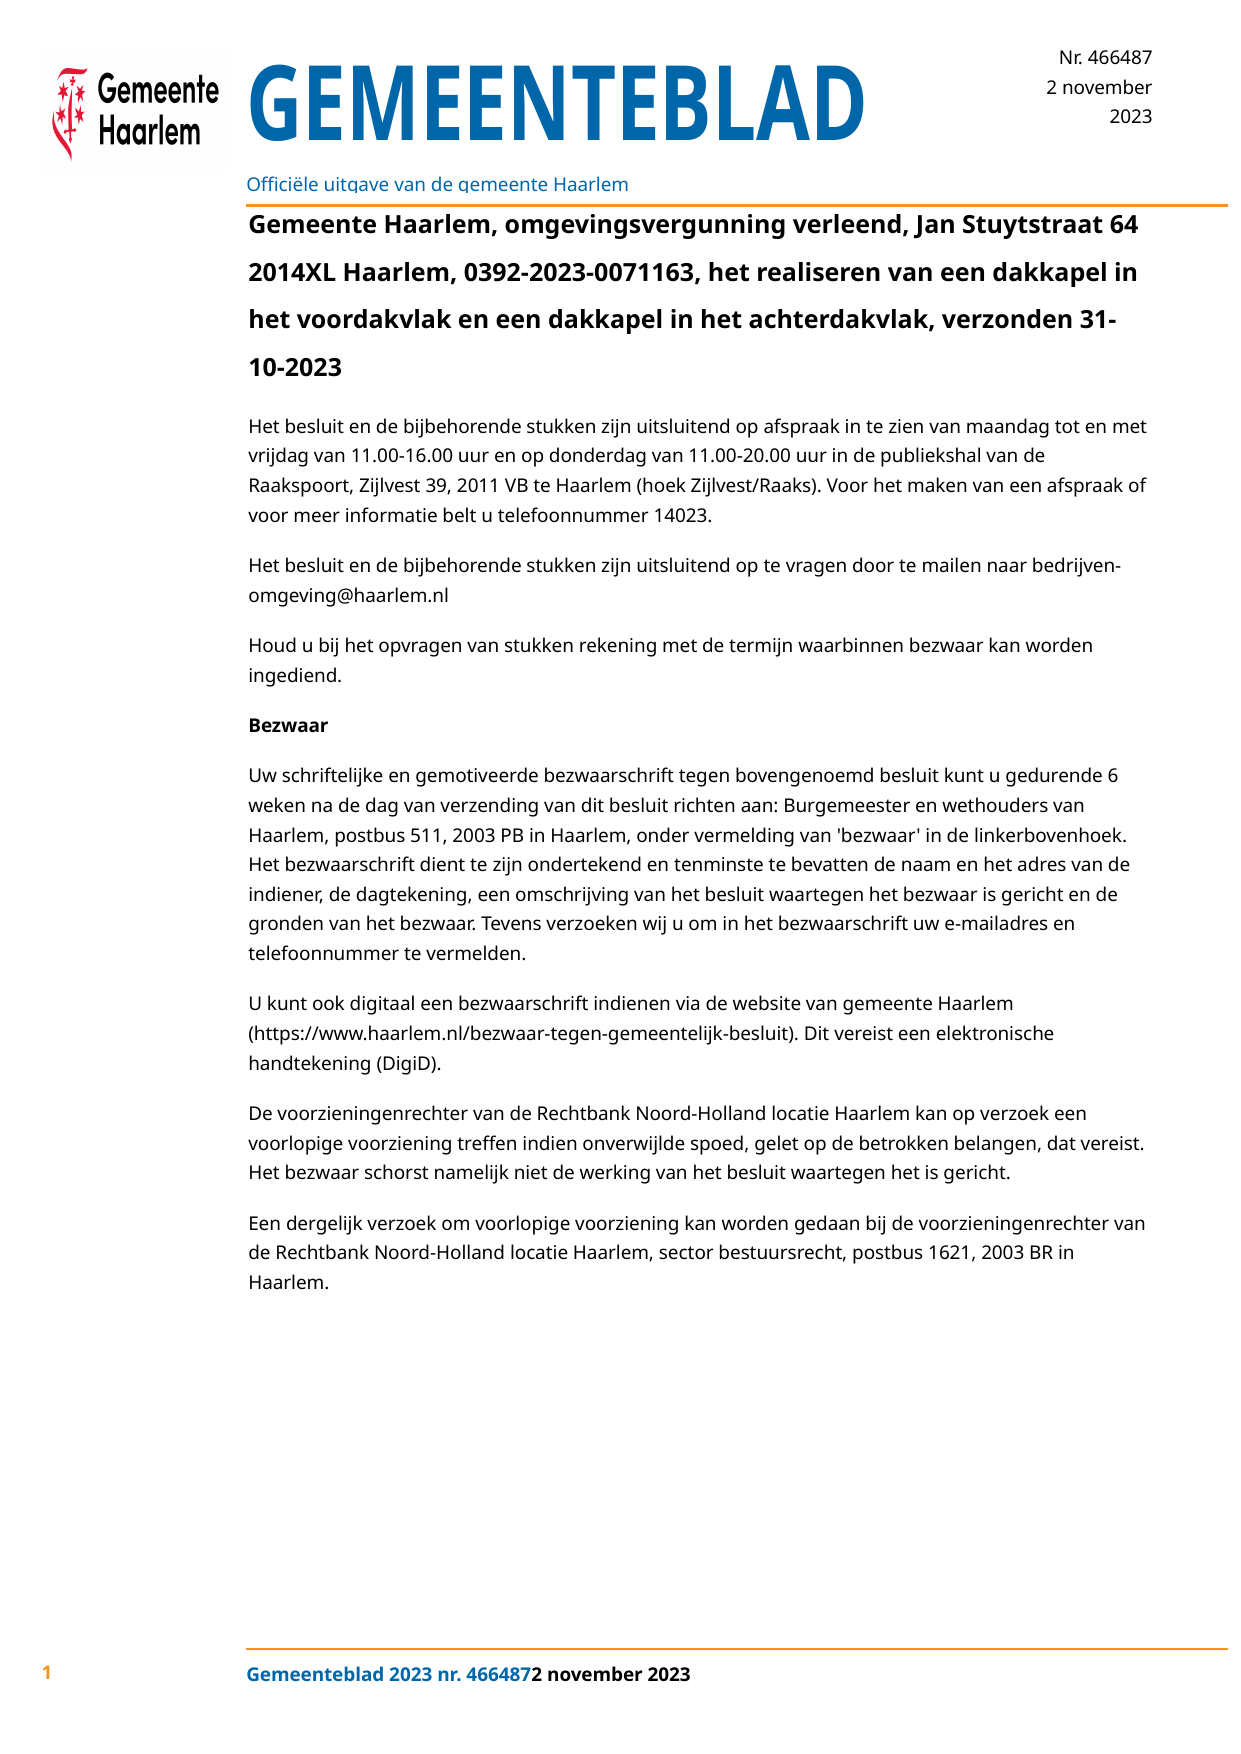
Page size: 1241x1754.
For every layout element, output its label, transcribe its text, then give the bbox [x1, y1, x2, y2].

text De voorzieningenrechter van de Rechtbank Noord-Holland locatie Haarlem kan op verzoek een voorlopige voorziening treffen indien onverwijlde spoed, gelet op de betrokken belangen, dat vereist. Het bezwaar schorst namelijk niet de werking van het besluit waartegen het is gericht. [248, 1100, 1152, 1185]
text Bezwaar [248, 712, 1152, 738]
text Het besluit en de bijbehorende stukken zijn uitsluitend op te vragen door te mailen naar bedrijven-omgeving@haarlem.nl [248, 552, 1152, 608]
text U kunt ook digitaal een bezwaarschrift indienen via de website van gemeente Haarlem (https://www.haarlem.nl/bezwaar-tegen-gemeentelijk-besluit). Dit vereist een elektronische handtekening (DigiD). [248, 991, 1152, 1076]
text Gemeente Haarlem, omgevingsvergunning verleend, Jan Stuytstraat 64 2014XL Haarlem, 0392-2023-0071163, het realiseren van een dakkapel in het voordakvlak en een dakkapel in het achterdakvlak, verzonden 31-10-2023 [248, 207, 1152, 384]
text Houd u bij het opvragen van stukken rekening met de termijn waarbinnen bezwaar kan worden ingediend. [248, 632, 1152, 688]
text Uw schriftelijke en gemotiveerde bezwaarschrift tegen bovengenoemd besluit kunt u gedurende 6 weken na de dag van verzending van dit besluit richten aan: Burgemeester en wethouders van Haarlem, postbus 511, 2003 PB in Haarlem, onder vermelding van 'bezwaar' in de linkerbovenhoek. Het bezwaarschrift dient te zijn ondertekend en tenminste te bevatten de naam en het adres van de indiener, de dagtekening, een omschrijving van het besluit waartegen het bezwaar is gericht en de gronden van het bezwaar. Tevens verzoeken wij u om in het bezwaarschrift uw e-mailadres en telefoonnummer te vermelden. [248, 763, 1152, 966]
text Het besluit en de bijbehorende stukken zijn uitsluitend op afspraak in te zien van maandag tot en met vrijdag van 11.00-16.00 uur en op donderdag van 11.00-20.00 uur in de publiekshal van de Raakspoort, Zijlvest 39, 2011 VB te Haarlem (hoek Zijlvest/Raaks). Voor het maken van een afspraak of voor meer informatie belt u telefoonnummer 14023. [248, 413, 1152, 528]
picture [41, 47, 231, 172]
text Een dergelijk verzoek om voorlopige voorziening kan worden gedaan bij de voorzieningenrechter van de Rechtbank Noord-Holland locatie Haarlem, sector bestuursrecht, postbus 1621, 2003 BR in Haarlem. [248, 1210, 1152, 1295]
